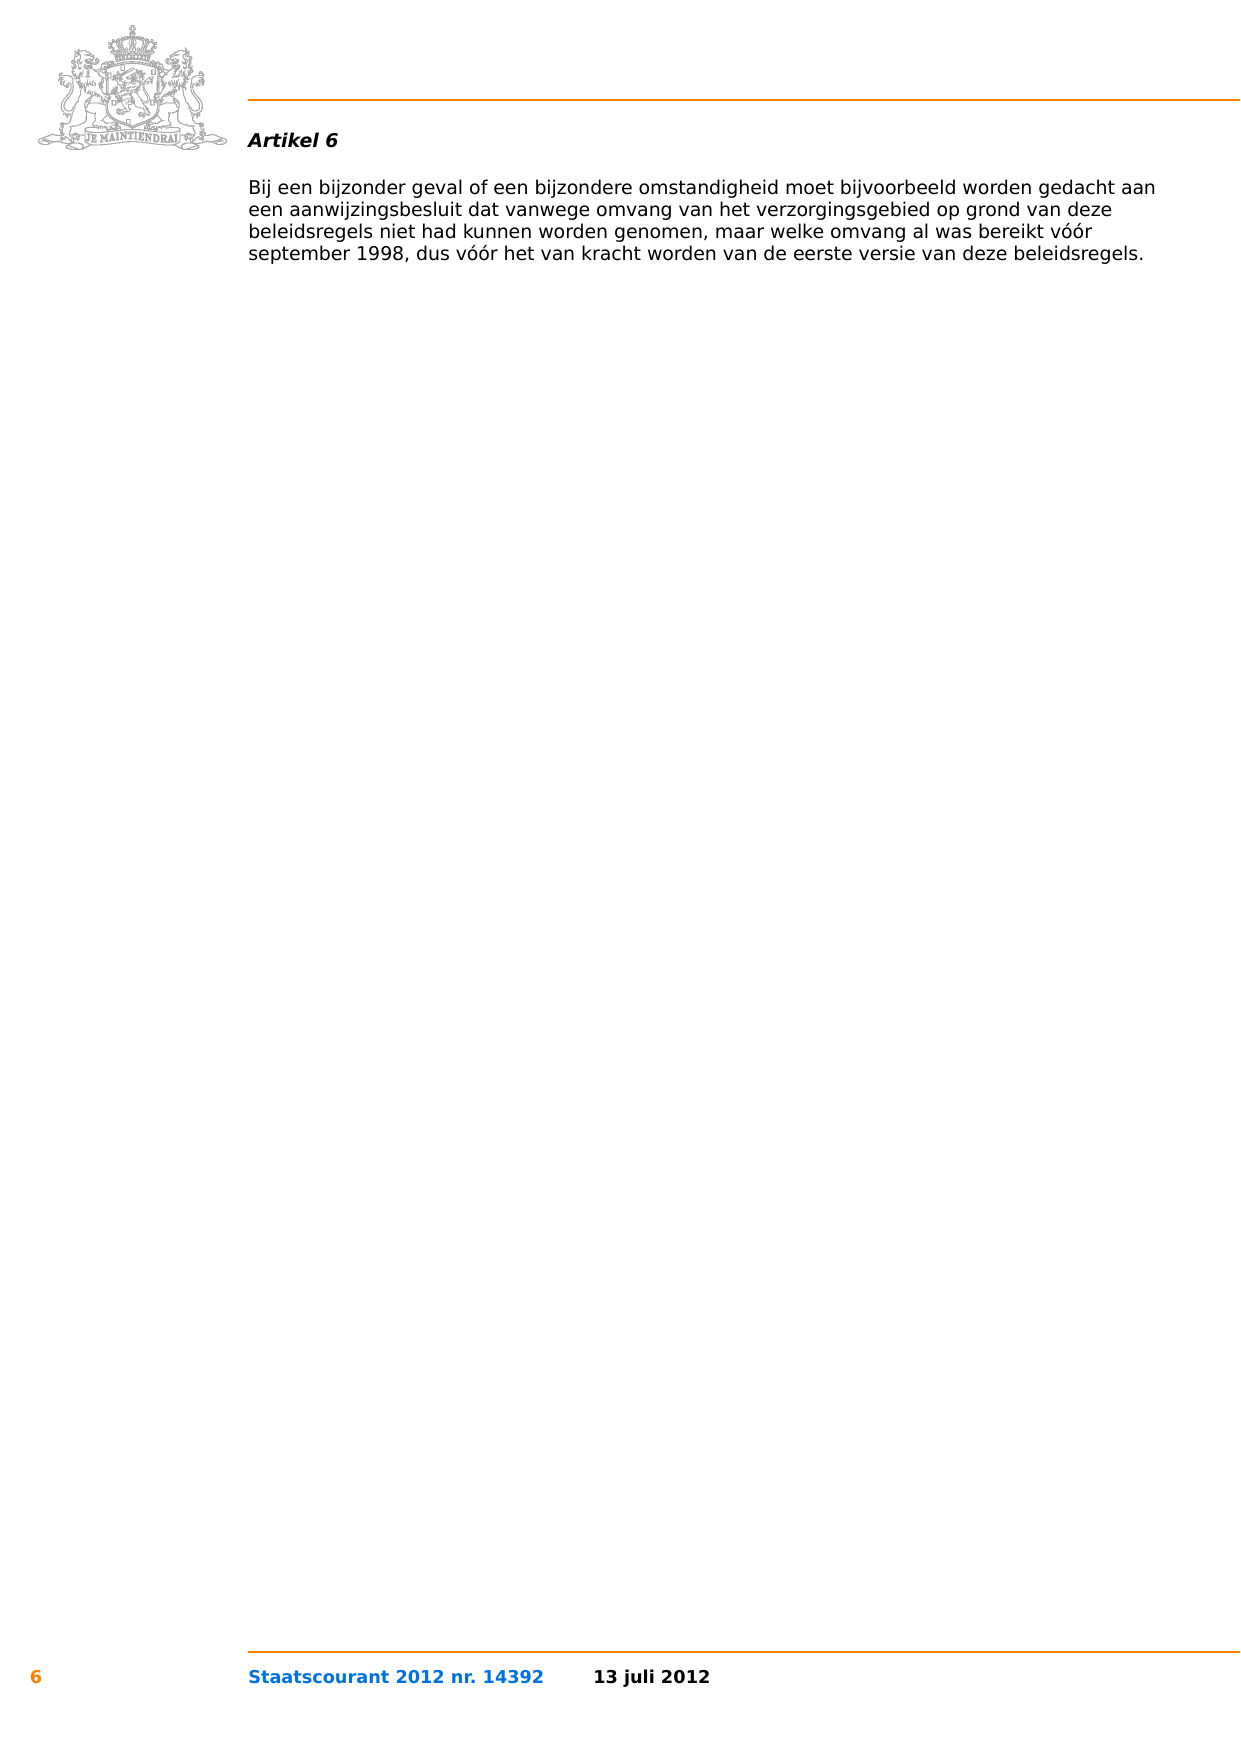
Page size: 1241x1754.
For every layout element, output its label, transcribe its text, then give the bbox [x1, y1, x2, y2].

text Bij een bijzonder geval of een bijzondere omstandigheid moet bijvoorbeeld worden gedacht aan een aanwijzingsbesluit dat vanwege omvang van het verzorgingsgebied op grond van deze beleidsregels niet had kunnen worden genomen, maar welke omvang al was bereikt vóór september 1998, dus vóór het van kracht worden van de eerste versie van deze beleidsregels. [248, 177, 1163, 265]
picture [38, 25, 227, 150]
subtitle Artikel 6 [248, 130, 1163, 152]
